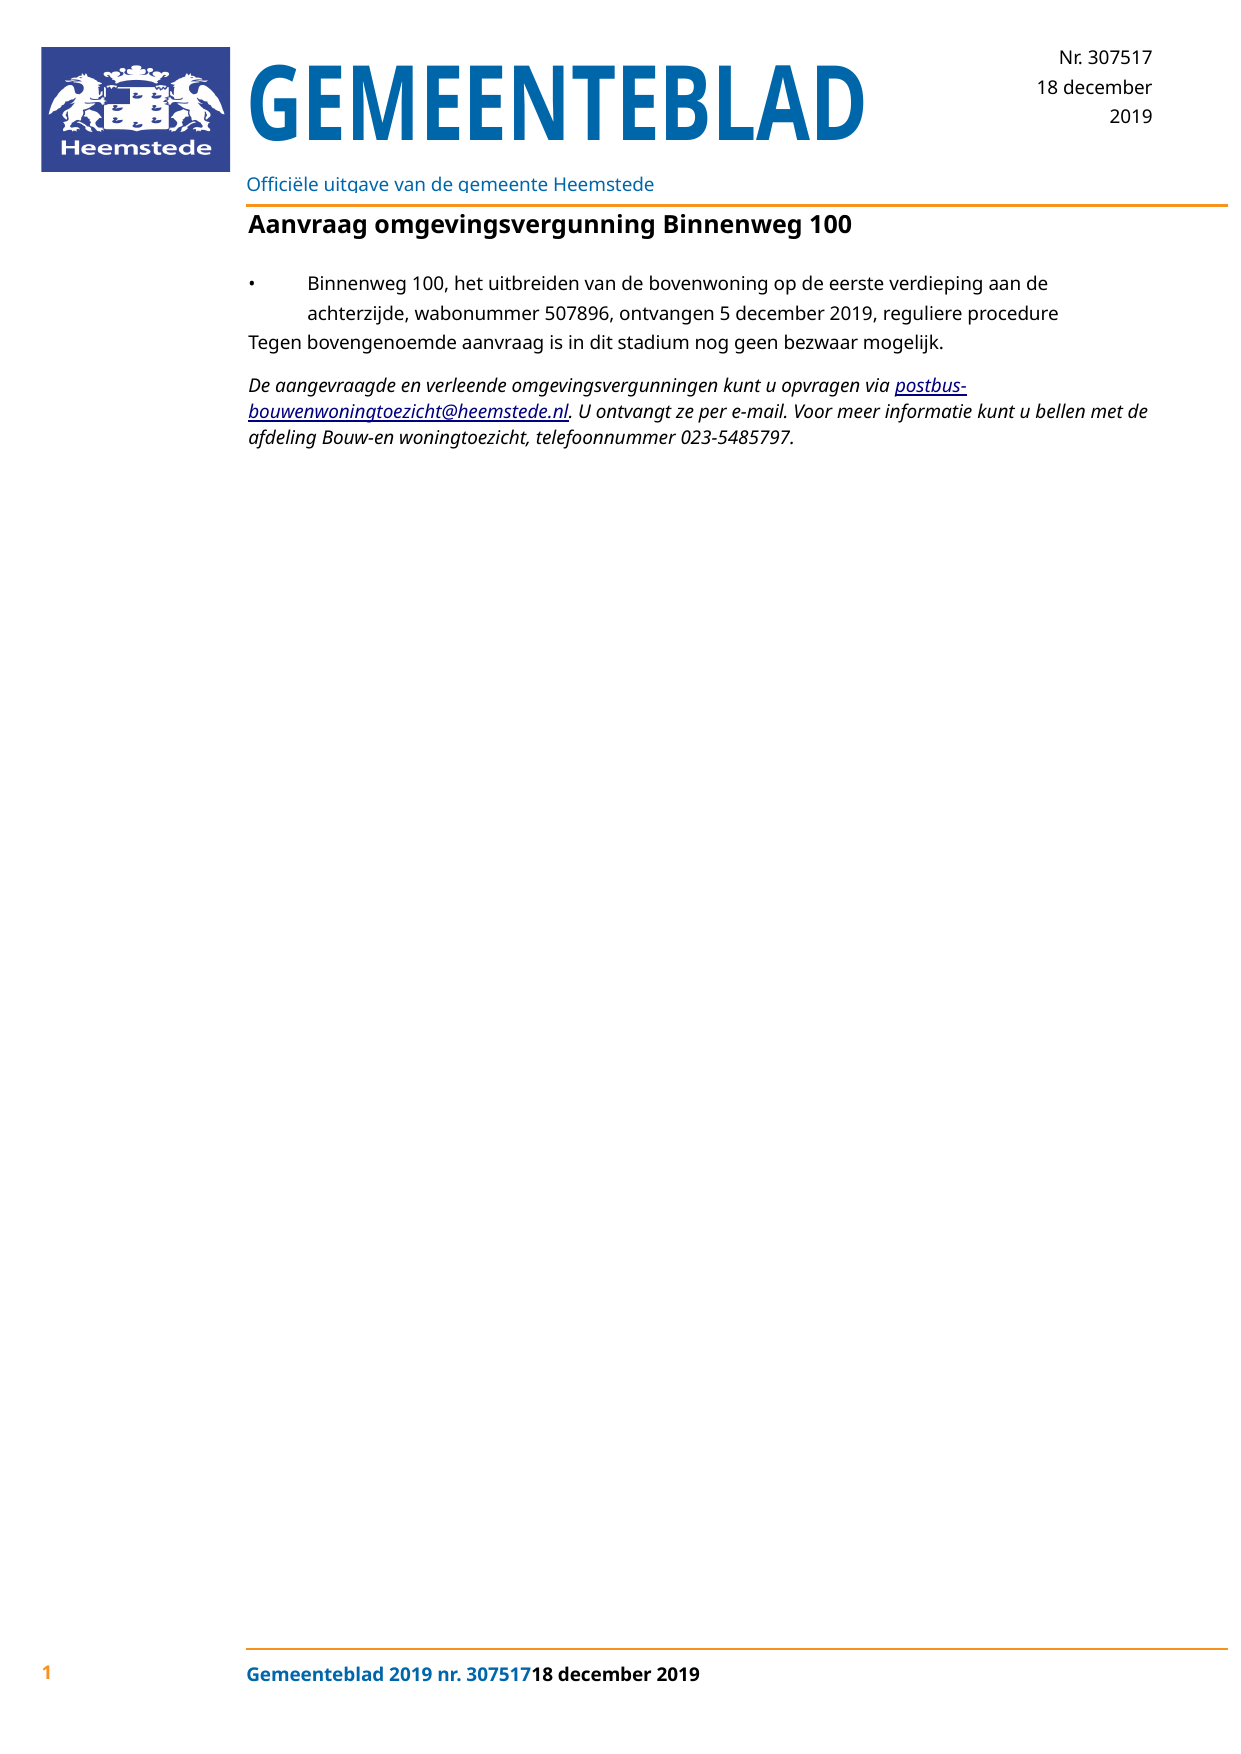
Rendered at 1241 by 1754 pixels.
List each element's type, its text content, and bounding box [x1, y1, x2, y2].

text De aangevraagde en verleende omgevingsvergunningen kunt u opvragen via postbus-bouwenwoningtoezicht@heemstede.nl. U ontvangt ze per e-mail. Voor meer informatie kunt u bellen met de afdeling Bouw-en woningtoezicht, telefoonnummer 023-5485797. [248, 373, 1152, 450]
text Tegen bovengenoemde aanvraag is in dit stadium nog geen bezwaar mogelijk. [248, 329, 1152, 355]
list Binnenweg 100, het uitbreiden van de bovenwoning op de eerste verdieping aan de achterzijde, wabonummer 507896, ontvangen 5 december 2019, reguliere procedure [248, 270, 1152, 326]
picture [41, 47, 231, 172]
text Aanvraag omgevingsvergunning Binnenweg 100 [248, 207, 1152, 241]
